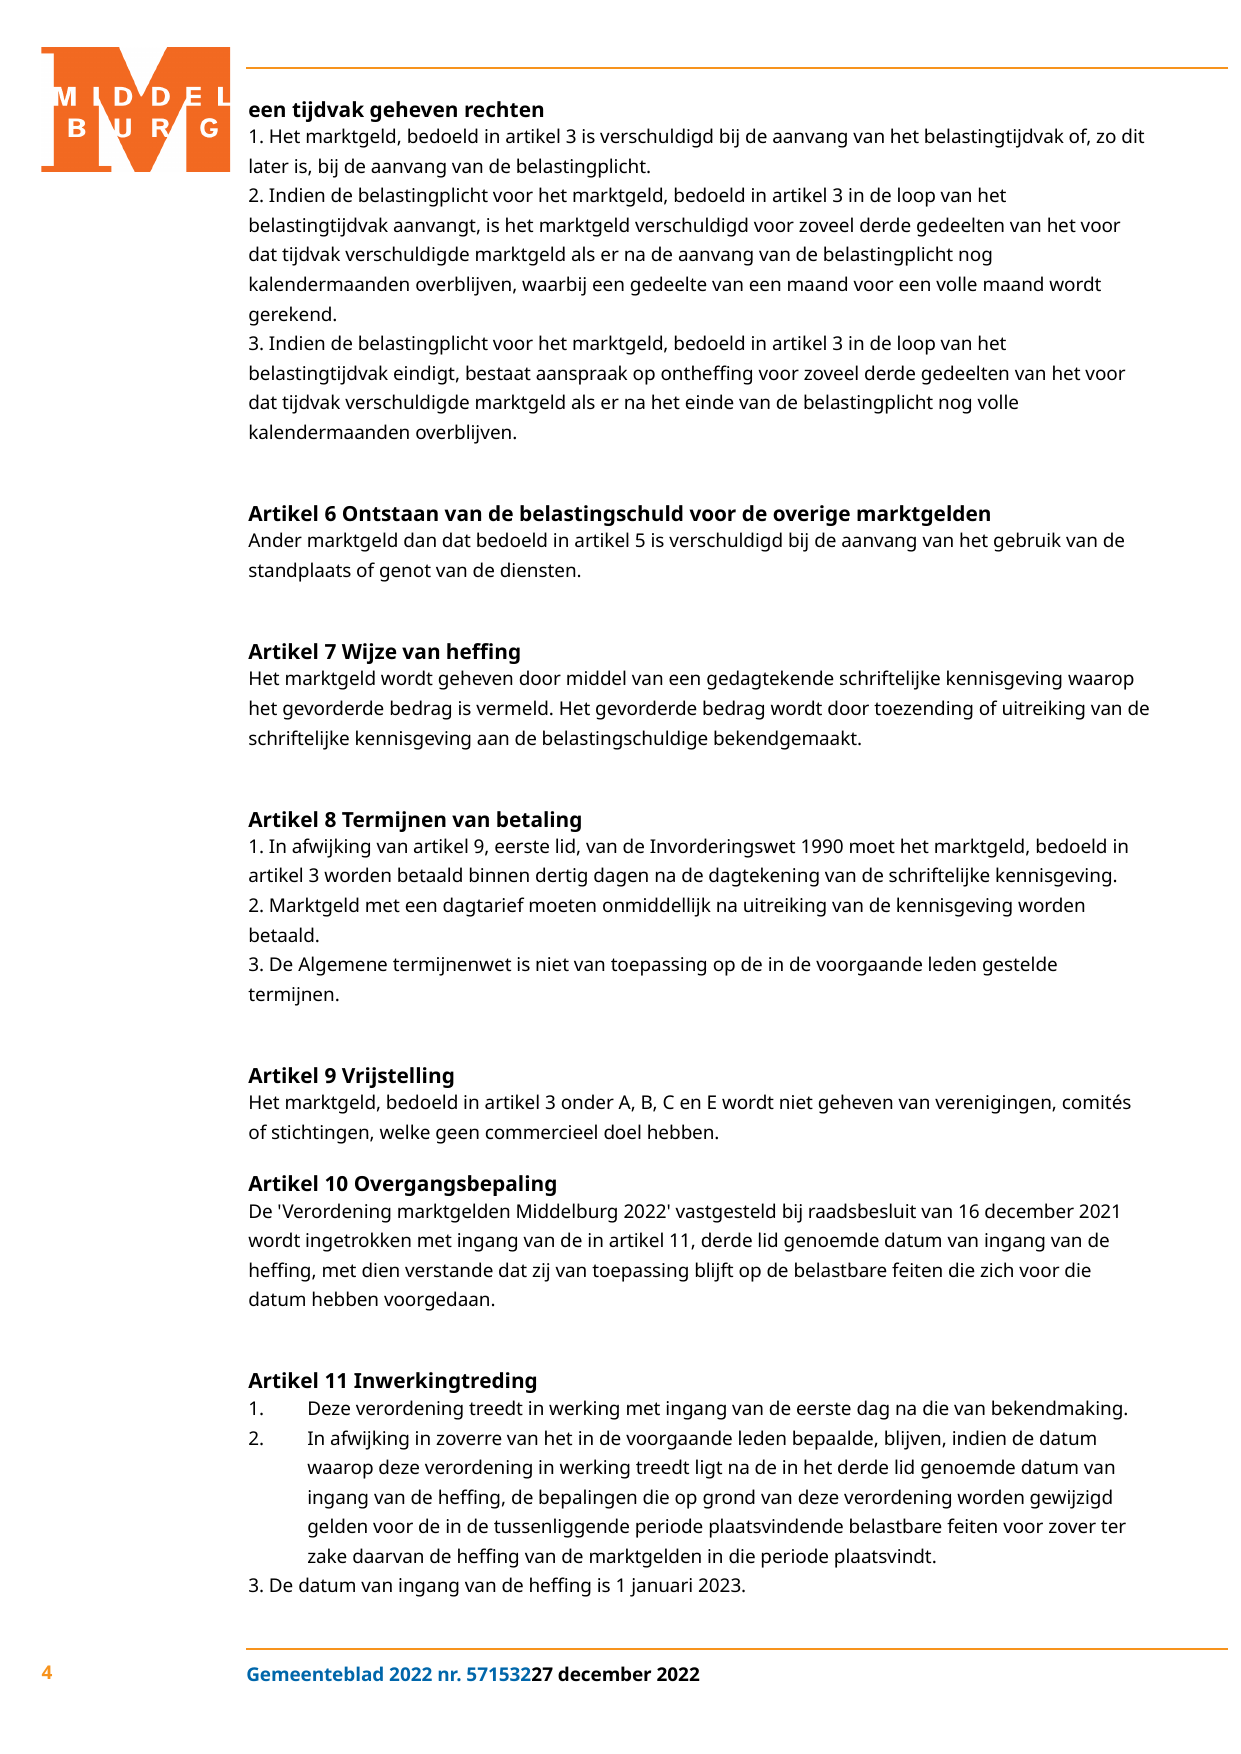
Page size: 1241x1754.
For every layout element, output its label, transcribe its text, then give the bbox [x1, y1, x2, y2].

text 3. Indien de belastingplicht voor het marktgeld, bedoeld in artikel 3 in de loop van het belastingtijdvak eindigt, bestaat aanspraak op ontheffing voor zoveel derde gedeelten van het voor dat tijdvak verschuldigde marktgeld als er na het einde van de belastingplicht nog volle kalendermaanden overblijven. [248, 330, 1152, 445]
text Artikel 11 Inwerkingtreding [248, 1367, 1152, 1395]
text 1. In afwijking van artikel 9, eerste lid, van de Invorderingswet 1990 moet het marktgeld, bedoeld in artikel 3 worden betaald binnen dertig dagen na de dagtekening van de schriftelijke kennisgeving. [248, 833, 1152, 888]
list Deze verordening treedt in werking met ingang van de eerste dag na die van bekendmaking. [248, 1395, 1152, 1421]
text Ander marktgeld dan dat bedoeld in artikel 5 is verschuldigd bij de aanvang van het gebruik van de standplaats of genot van de diensten. [248, 527, 1152, 583]
text De 'Verordening marktgelden Middelburg 2022' vastgesteld bij raadsbesluit van 16 december 2021 wordt ingetrokken met ingang van de in artikel 11, derde lid genoemde datum van ingang van de heffing, met dien verstande dat zij van toepassing blijft op de belastbare feiten die zich voor die datum hebben voorgedaan. [248, 1198, 1152, 1312]
text 2. Marktgeld met een dagtarief moeten onmiddellijk na uitreiking van de kennisgeving worden betaald. [248, 892, 1152, 948]
text Artikel 6 Ontstaan van de belastingschuld voor de overige marktgelden [248, 499, 1152, 527]
list In afwijking in zoverre van het in de voorgaande leden bepaalde, blijven, indien de datum waarop deze verordening in werking treedt ligt na de in het derde lid genoemde datum van ingang van de heffing, de bepalingen die op grond van deze verordening worden gewijzigd gelden voor de in de tussenliggende periode plaatsvindende belastbare feiten voor zover ter zake daarvan de heffing van de marktgelden in die periode plaatsvindt. [248, 1425, 1152, 1569]
text Artikel 10 Overgangsbepaling [248, 1169, 1152, 1198]
text Het marktgeld wordt geheven door middel van een gedagtekende schriftelijke kennisgeving waarop het gevorderde bedrag is vermeld. Het gevorderde bedrag wordt door toezending of uitreiking van de schriftelijke kennisgeving aan de belastingschuldige bekendgemaakt. [248, 666, 1152, 750]
text een tijdvak geheven rechten [248, 95, 1152, 123]
text Artikel 9 Vrijstelling [248, 1061, 1152, 1089]
text 1. Het marktgeld, bedoeld in artikel 3 is verschuldigd bij de aanvang van het belastingtijdvak of, zo dit later is, bij de aanvang van de belastingplicht. [248, 123, 1152, 178]
text Het marktgeld, bedoeld in artikel 3 onder A, B, C en E wordt niet geheven van verenigingen, comités of stichtingen, welke geen commercieel doel hebben. [248, 1089, 1152, 1145]
text 3. De Algemene termijnenwet is niet van toepassing op de in de voorgaande leden gestelde termijnen. [248, 951, 1152, 1007]
text 2. Indien de belastingplicht voor het marktgeld, bedoeld in artikel 3 in de loop van het belastingtijdvak aanvangt, is het marktgeld verschuldigd voor zoveel derde gedeelten van het voor dat tijdvak verschuldigde marktgeld als er na de aanvang van de belastingplicht nog kalendermaanden overblijven, waarbij een gedeelte van een maand voor een volle maand wordt gerekend. [248, 182, 1152, 326]
text Artikel 7 Wijze van heffing [248, 637, 1152, 666]
text Artikel 8 Termijnen van betaling [248, 805, 1152, 833]
picture [41, 47, 231, 172]
text 3. De datum van ingang van de heffing is 1 januari 2023. [248, 1573, 1152, 1598]
